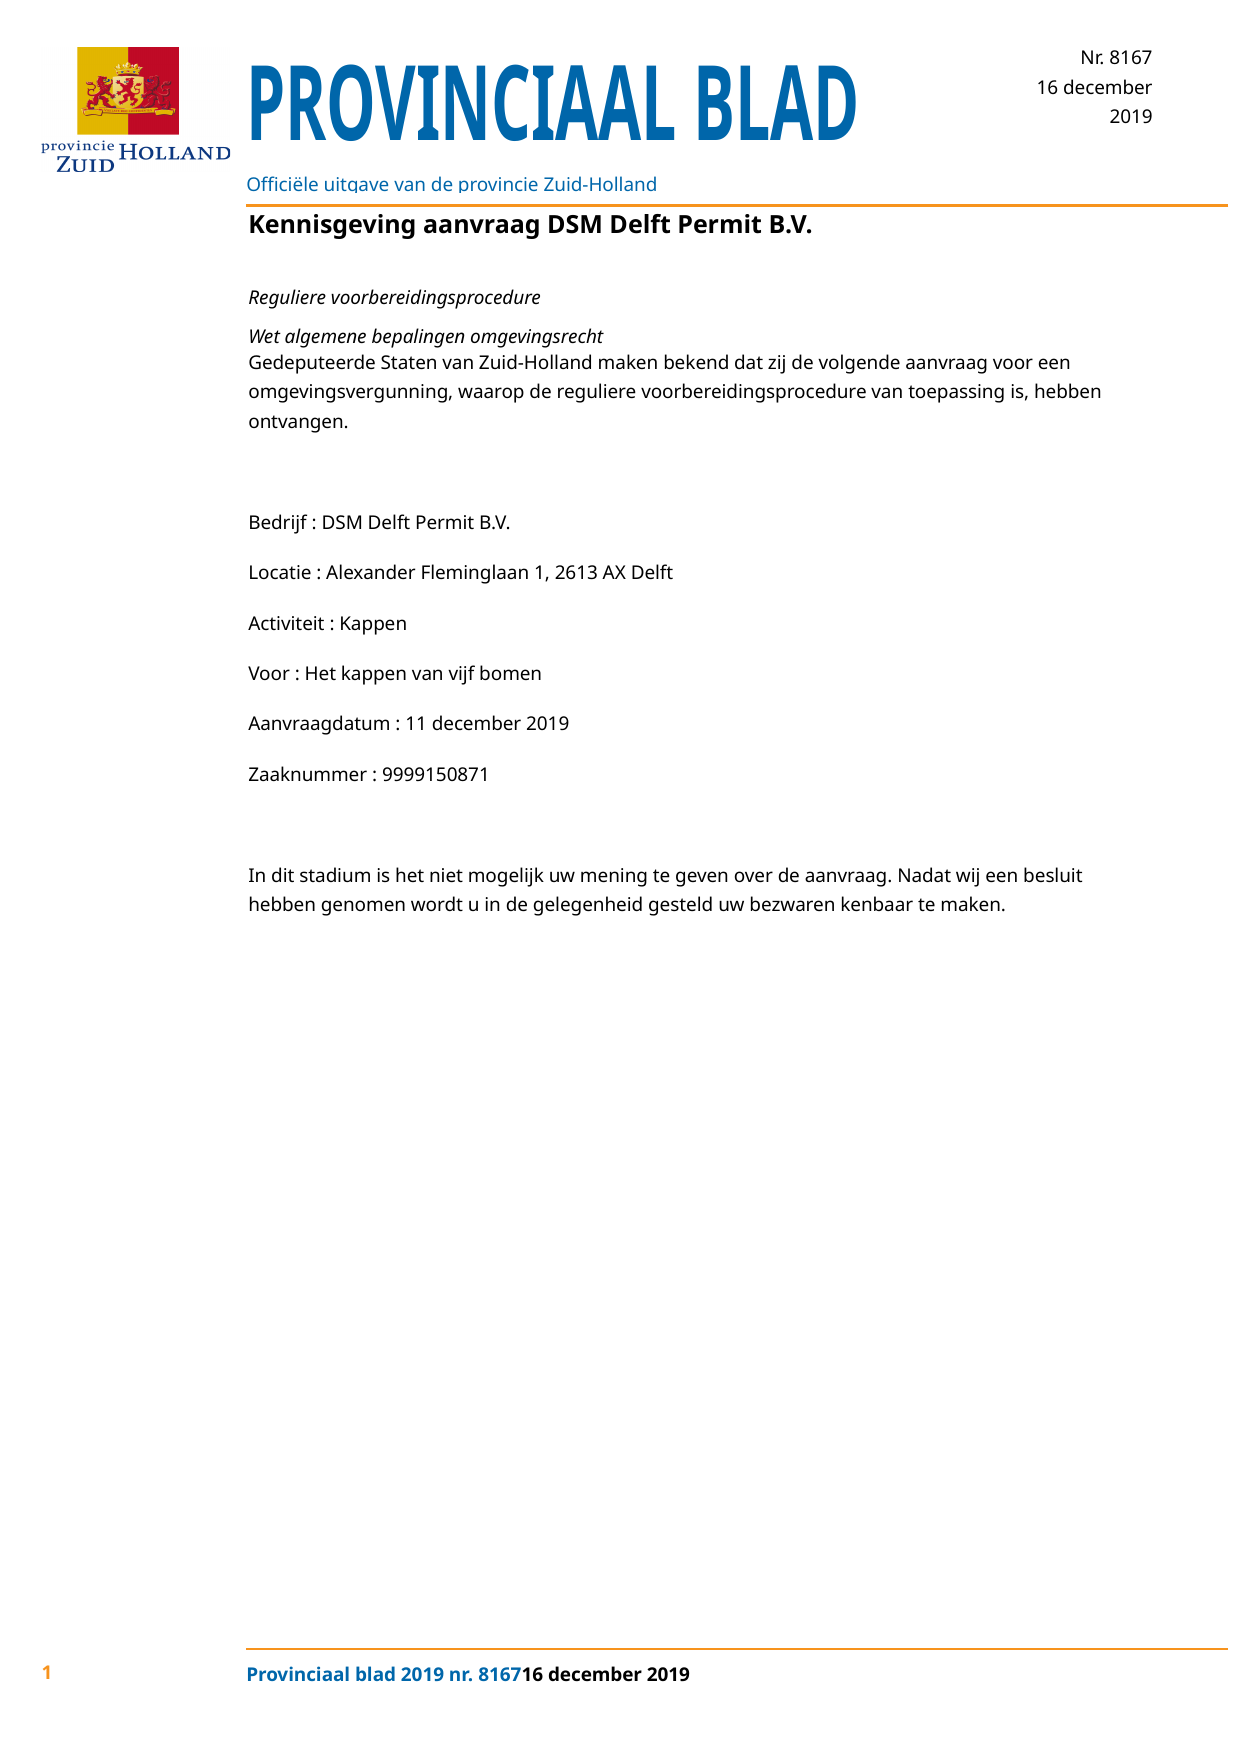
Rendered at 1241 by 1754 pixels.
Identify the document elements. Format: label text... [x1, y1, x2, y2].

text Gedeputeerde Staten van Zuid-Holland maken bekend dat zij de volgende aanvraag voor een omgevingsvergunning, waarop de reguliere voorbereidingsprocedure van toepassing is, hebben ontvangen. [248, 349, 1152, 434]
text Wet algemene bepalingen omgevingsrecht [248, 323, 1152, 349]
text Reguliere voorbereidingsprocedure [248, 284, 1152, 309]
text Locatie : Alexander Fleminglaan 1, 2613 AX Delft [248, 559, 1152, 585]
picture [41, 47, 231, 172]
text Bedrijf : DSM Delft Permit B.V. [248, 509, 1152, 534]
text Zaaknummer : 9999150871 [248, 761, 1152, 787]
text Voor : Het kappen van vijf bomen [248, 660, 1152, 686]
text Activiteit : Kappen [248, 610, 1152, 635]
text Kennisgeving aanvraag DSM Delft Permit B.V. [248, 207, 1152, 241]
text In dit stadium is het niet mogelijk uw mening te geven over de aanvraag. Nadat wij een besluit hebben genomen wordt u in de gelegenheid gesteld uw bezwaren kenbaar te maken. [248, 862, 1152, 917]
text Aanvraagdatum : 11 december 2019 [248, 711, 1152, 736]
